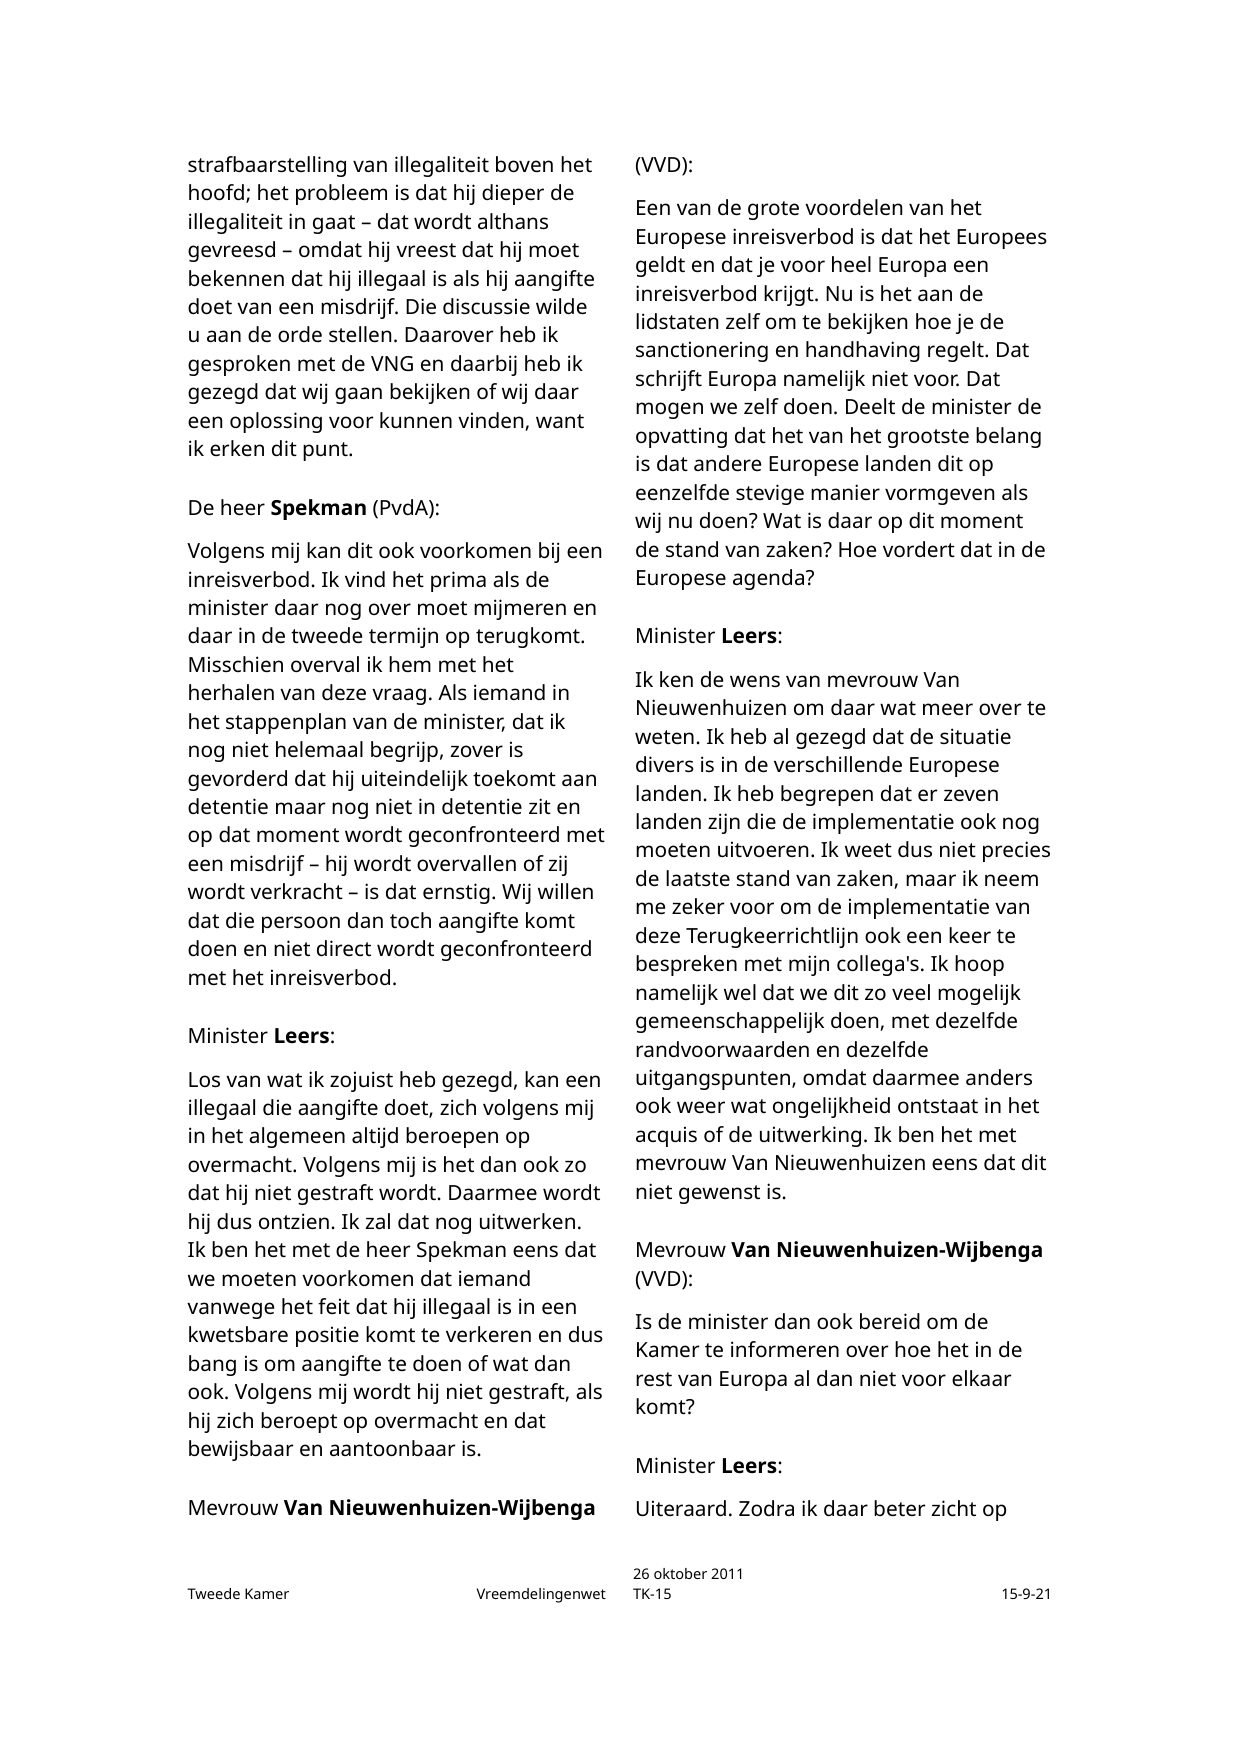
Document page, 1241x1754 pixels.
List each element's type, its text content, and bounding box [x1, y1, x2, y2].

text Mevrouw Van Nieuwenhuizen-Wijbenga [187, 1493, 605, 1521]
text Uiteraard. Zodra ik daar beter zicht op [635, 1494, 1053, 1523]
text strafbaarstelling van illegaliteit boven het hoofd; het probleem is dat hij dieper de illegaliteit in gaat – dat wordt althans gevreesd – omdat hij vreest dat hij moet bekennen dat hij illegaal is als hij aangifte doet van een misdrijf. Die discussie wilde u aan de orde stellen. Daarover heb ik gesproken met de VNG en daarbij heb ik gezegd dat wij gaan bekijken of wij daar een oplossing voor kunnen vinden, want ik erken dit punt. [187, 150, 605, 463]
text Minister Leers: [635, 1451, 1053, 1479]
text De heer Spekman (PvdA): [187, 493, 605, 521]
text Minister Leers: [187, 1021, 605, 1050]
text Minister Leers: [635, 622, 1053, 650]
text Ik ken de wens van mevrouw Van Nieuwenhuizen om daar wat meer over te weten. Ik heb al gezegd dat de situatie divers is in de verschillende Europese landen. Ik heb begrepen dat er zeven landen zijn die de implementatie ook nog moeten uitvoeren. Ik weet dus niet precies de laatste stand van zaken, maar ik neem me zeker voor om de implementatie van deze Terugkeerrichtlijn ook een keer te bespreken met mijn collega's. Ik hoop namelijk wel dat we dit zo veel mogelijk gemeenschappelijk doen, met dezelfde randvoorwaarden en dezelfde uitgangspunten, omdat daarmee anders ook weer wat ongelijkheid ontstaat in het acquis of de uitwerking. Ik ben het met mevrouw Van Nieuwenhuizen eens dat dit niet gewenst is. [635, 665, 1053, 1205]
text Volgens mij kan dit ook voorkomen bij een inreisverbod. Ik vind het prima als de minister daar nog over moet mijmeren en daar in de tweede termijn op terugkomt. Misschien overval ik hem met het herhalen van deze vraag. Als iemand in het stappenplan van de minister, dat ik nog niet helemaal begrijp, zover is gevorderd dat hij uiteindelijk toekomt aan detentie maar nog niet in detentie zit en op dat moment wordt geconfronteerd met een misdrijf – hij wordt overvallen of zij wordt verkracht – is dat ernstig. Wij willen dat die persoon dan toch aangifte komt doen en niet direct wordt geconfronteerd met het inreisverbod. [187, 536, 605, 991]
text (VVD): [635, 150, 1053, 178]
text Los van wat ik zojuist heb gezegd, kan een illegaal die aangifte doet, zich volgens mij in het algemeen altijd beroepen op overmacht. Volgens mij is het dan ook zo dat hij niet gestraft wordt. Daarmee wordt hij dus ontzien. Ik zal dat nog uitwerken. Ik ben het met de heer Spekman eens dat we moeten voorkomen dat iemand vanwege het feit dat hij illegaal is in een kwetsbare positie komt te verkeren en dus bang is om aangifte te doen of wat dan ook. Volgens mij wordt hij niet gestraft, als hij zich beroept op overmacht en dat bewijsbaar en aantoonbaar is. [187, 1065, 605, 1463]
text Mevrouw Van Nieuwenhuizen-Wijbenga (VVD): [635, 1235, 1053, 1292]
text Is de minister dan ook bereid om de Kamer te informeren over hoe het in de rest van Europa al dan niet voor elkaar komt? [635, 1307, 1053, 1421]
text Een van de grote voordelen van het Europese inreisverbod is dat het Europees geldt en dat je voor heel Europa een inreisverbod krijgt. Nu is het aan de lidstaten zelf om te bekijken hoe je de sanctionering en handhaving regelt. Dat schrijft Europa namelijk niet voor. Dat mogen we zelf doen. Deelt de minister de opvatting dat het van het grootste belang is dat andere Europese landen dit op eenzelfde stevige manier vormgeven als wij nu doen? Wat is daar op dit moment de stand van zaken? Hoe vordert dat in de Europese agenda? [635, 193, 1053, 592]
